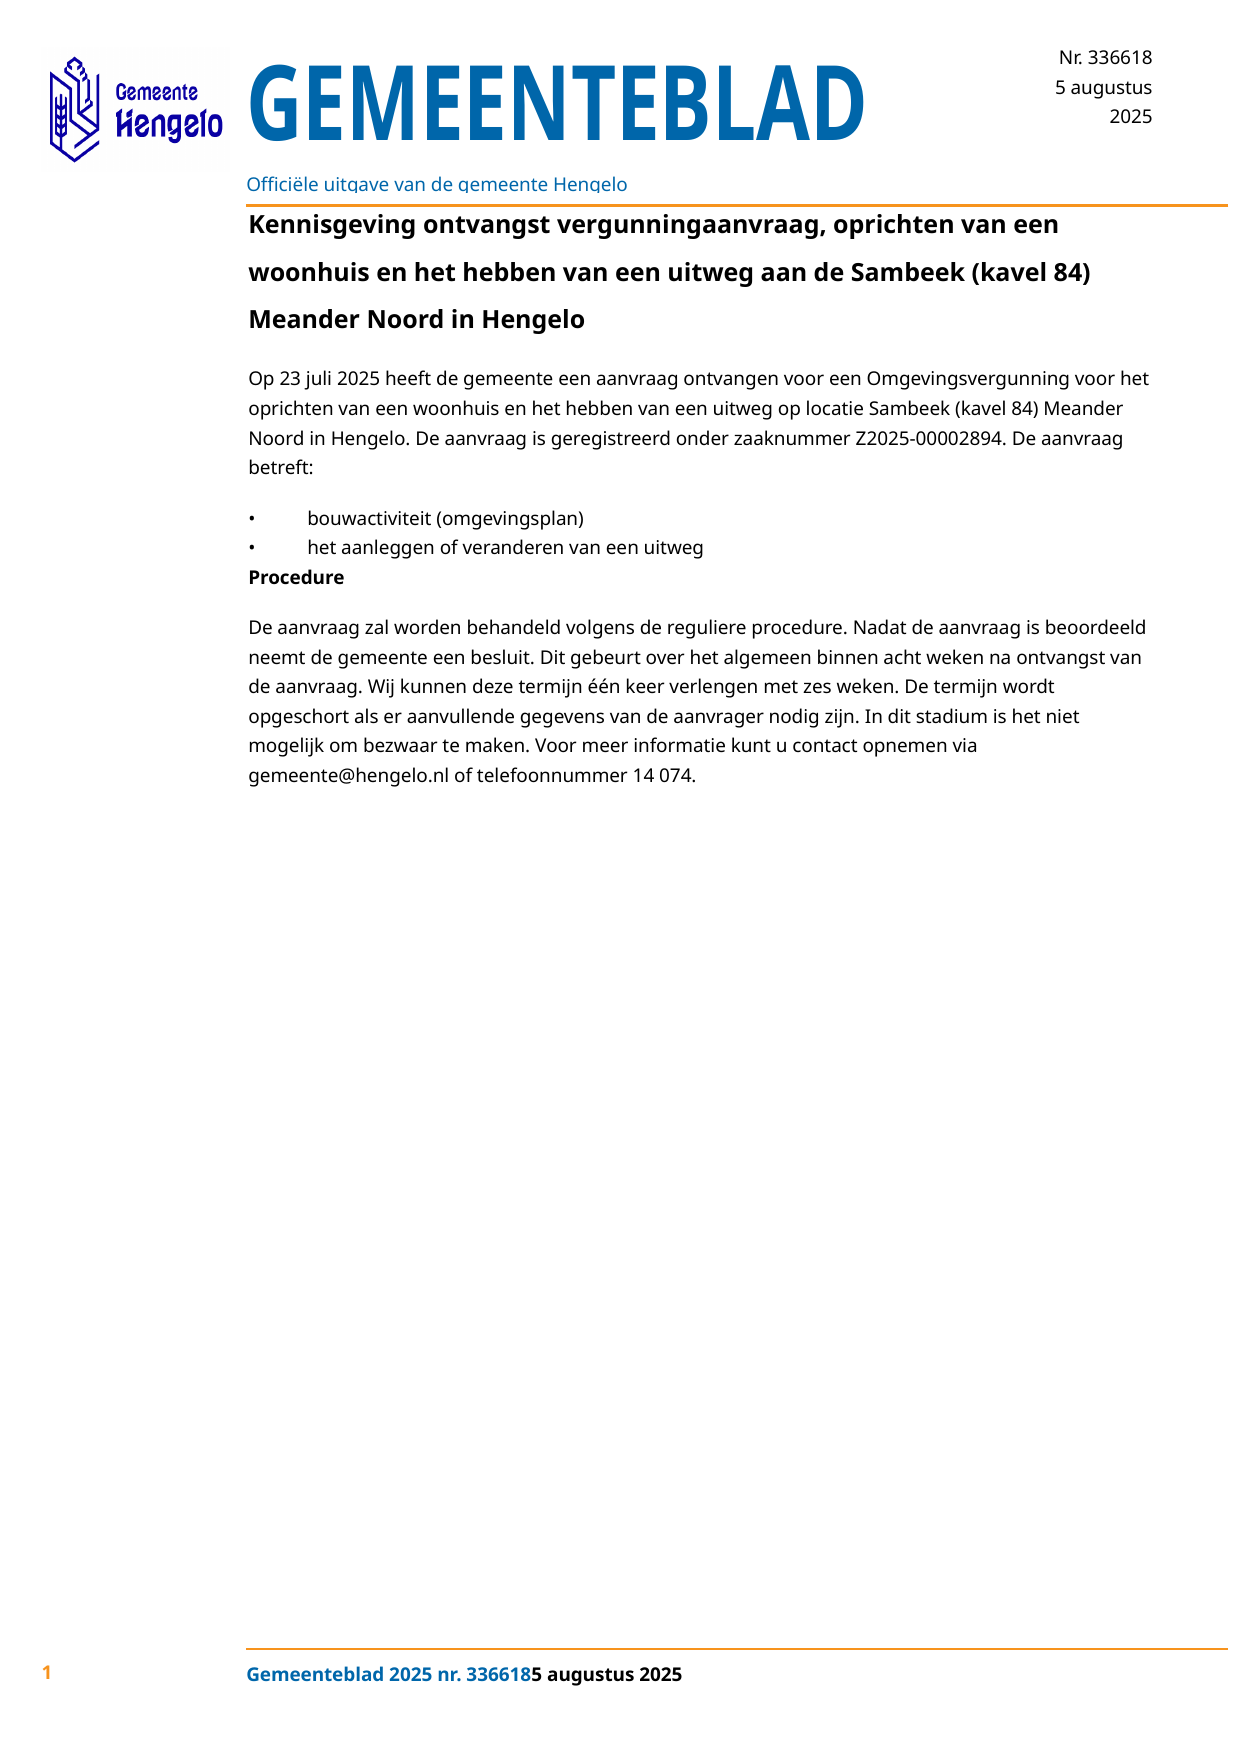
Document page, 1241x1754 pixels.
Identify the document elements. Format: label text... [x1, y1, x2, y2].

text Kennisgeving ontvangst vergunningaanvraag, oprichten van een woonhuis en het hebben van een uitweg aan de Sambeek (kavel 84) Meander Noord in Hengelo [248, 207, 1152, 336]
list het aanleggen of veranderen van een uitweg [248, 534, 1152, 560]
text Op 23 juli 2025 heeft de gemeente een aanvraag ontvangen voor een Omgevingsvergunning voor het oprichten van een woonhuis en het hebben van een uitweg op locatie Sambeek (kavel 84) Meander Noord in Hengelo. De aanvraag is geregistreerd onder zaaknummer Z2025-00002894. De aanvraag betreft: [248, 366, 1152, 480]
picture [41, 47, 231, 172]
list bouwactiviteit (omgevingsplan) [248, 505, 1152, 530]
text Procedure [248, 564, 1152, 589]
text De aanvraag zal worden behandeld volgens de reguliere procedure. Nadat de aanvraag is beoordeeld neemt de gemeente een besluit. Dit gebeurt over het algemeen binnen acht weken na ontvangst van de aanvraag. Wij kunnen deze termijn één keer verlengen met zes weken. De termijn wordt opgeschort als er aanvullende gegevens van de aanvrager nodig zijn. In dit stadium is het niet mogelijk om bezwaar te maken. Voor meer informatie kunt u contact opnemen via gemeente@hengelo.nl of telefoonnummer 14 074. [248, 614, 1152, 788]
